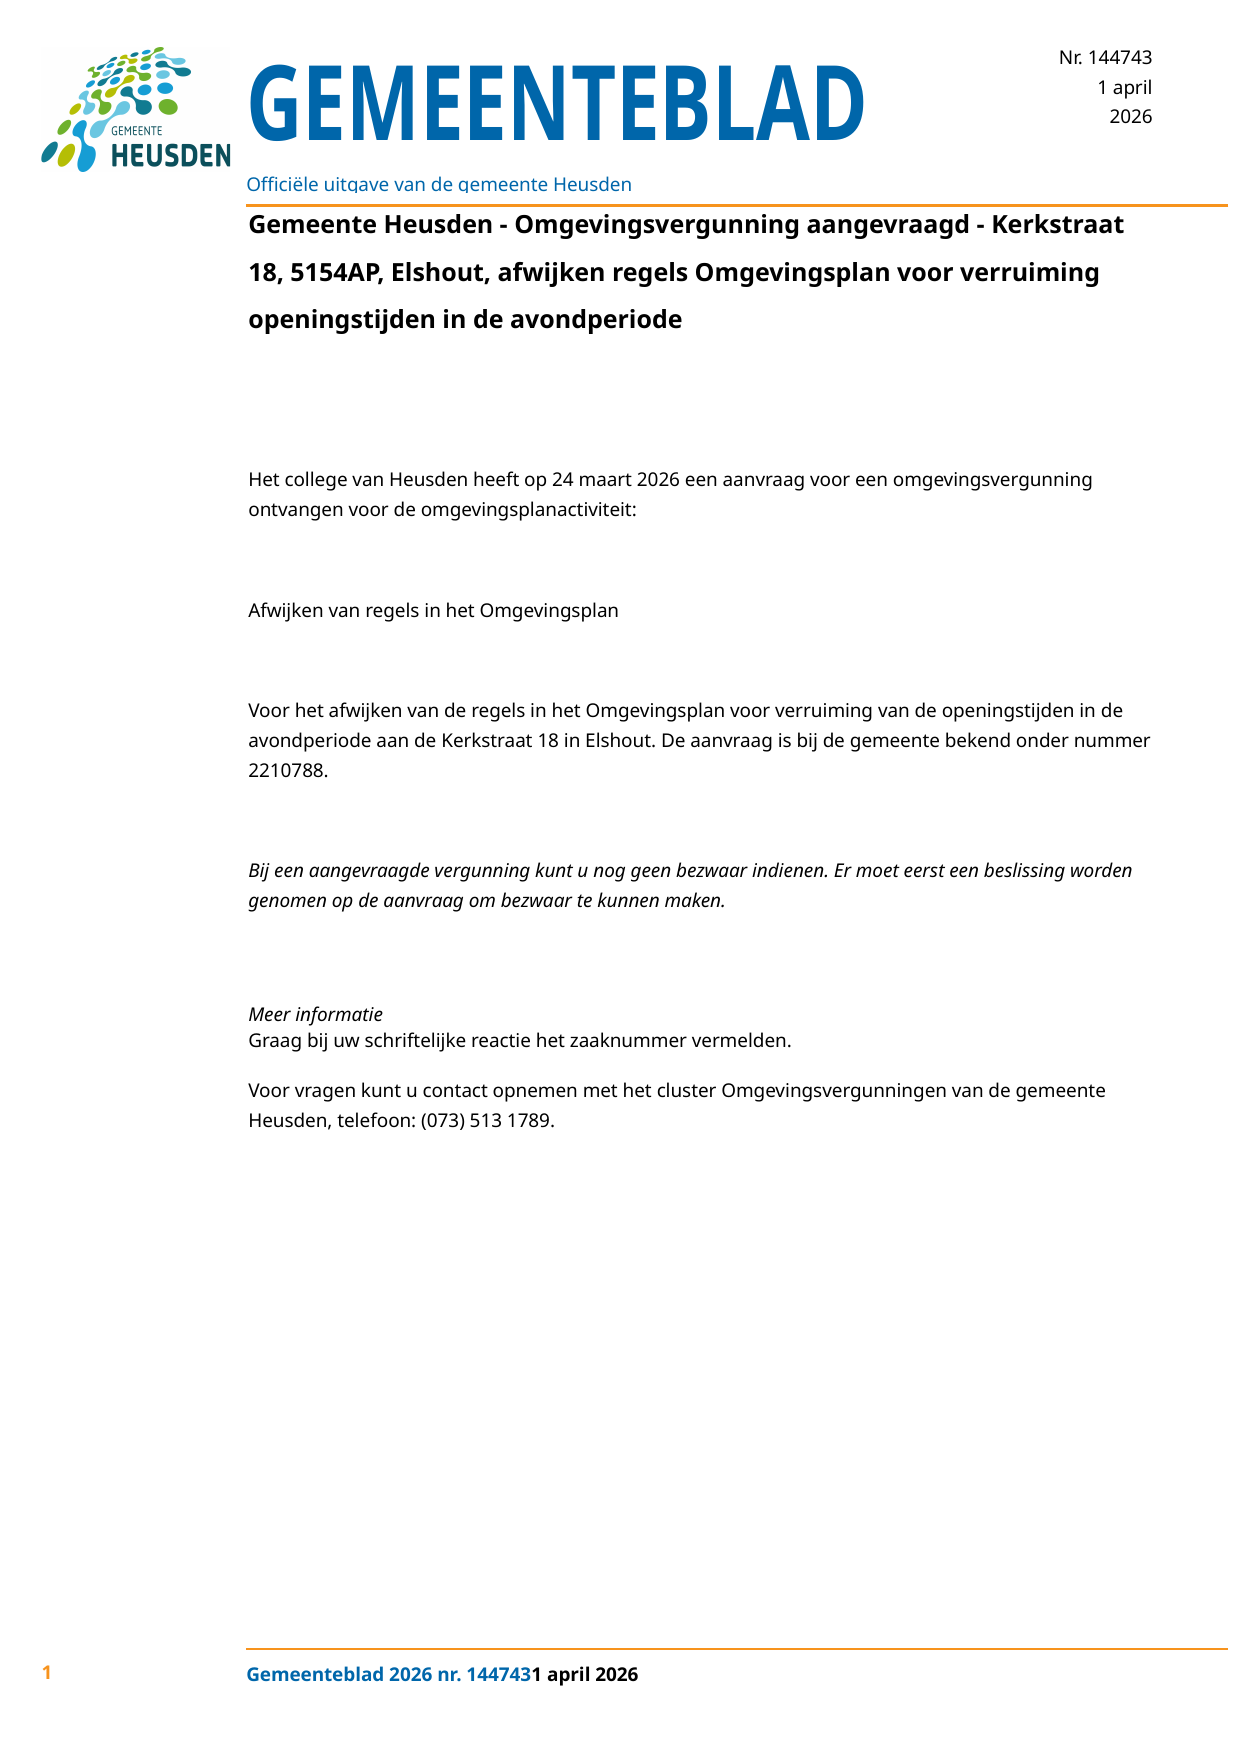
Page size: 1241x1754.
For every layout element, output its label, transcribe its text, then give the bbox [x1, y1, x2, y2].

text Gemeente Heusden - Omgevingsvergunning aangevraagd - Kerkstraat 18, 5154AP, Elshout, afwijken regels Omgevingsplan voor verruiming openingstijden in de avondperiode [248, 207, 1152, 336]
picture [41, 47, 231, 172]
text Afwijken van regels in het Omgevingsplan [248, 597, 1152, 622]
text Het college van Heusden heeft op 24 maart 2026 een aanvraag voor een omgevingsvergunning ontvangen voor de omgevingsplanactiviteit: [248, 466, 1152, 522]
text Meer informatie [248, 1002, 1152, 1027]
text Bij een aangevraagde vergunning kunt u nog geen bezwaar indienen. Er moet eerst een beslissing worden genomen op de aanvraag om bezwaar te kunnen maken. [248, 858, 1152, 913]
text Voor vragen kunt u contact opnemen met het cluster Omgevingsvergunningen van de gemeente Heusden, telefoon: (073) 513 1789. [248, 1078, 1152, 1133]
text Voor het afwijken van de regels in het Omgevingsplan voor verruiming van de openingstijden in de avondperiode aan de Kerkstraat 18 in Elshout. De aanvraag is bij de gemeente bekend onder nummer 2210788. [248, 698, 1152, 782]
text Graag bij uw schriftelijke reactie het zaaknummer vermelden. [248, 1027, 1152, 1053]
